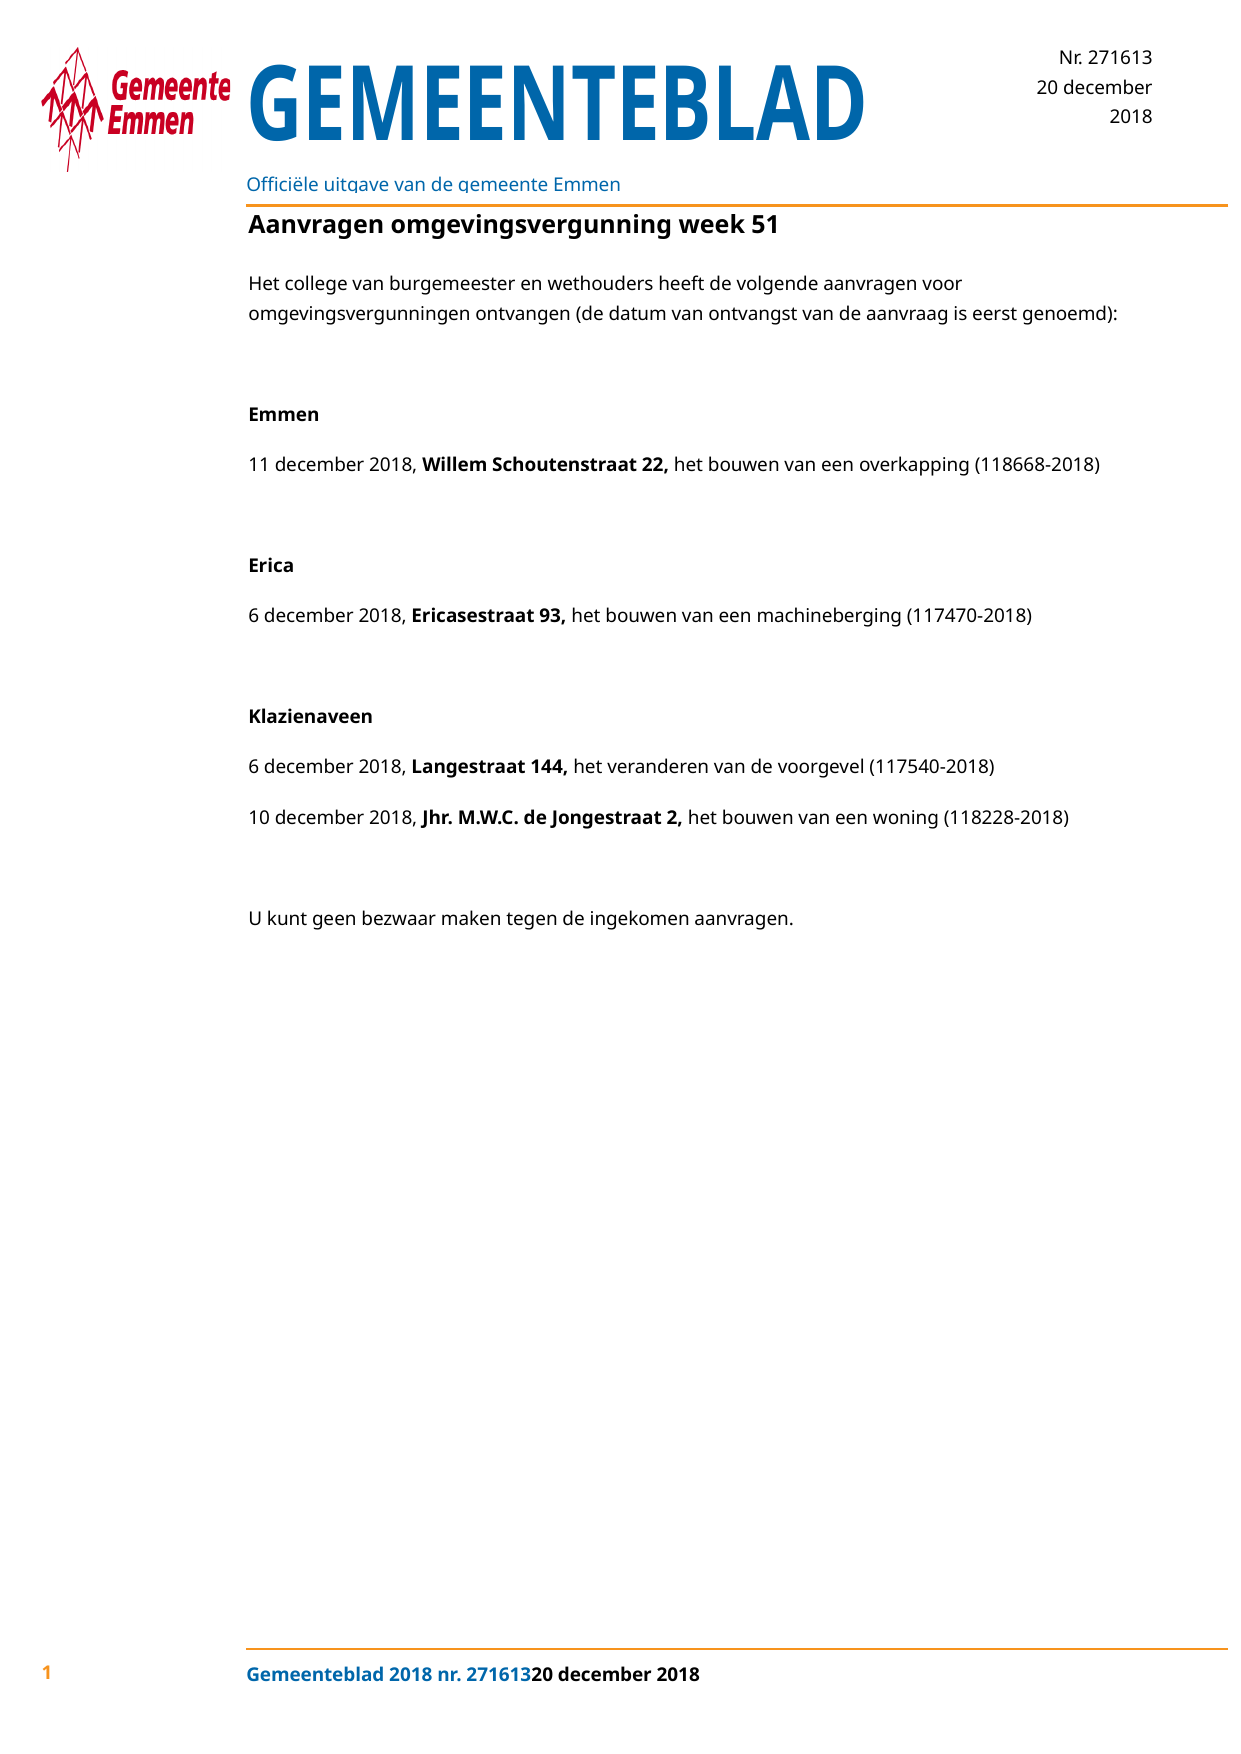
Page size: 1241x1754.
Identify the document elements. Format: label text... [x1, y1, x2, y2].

text Klazienaveen [248, 703, 1152, 729]
text 6 december 2018, Langestraat 144, het veranderen van de voorgevel (117540-2018) [248, 754, 1152, 779]
text 6 december 2018, Ericasestraat 93, het bouwen van een machineberging (117470-2018) [248, 602, 1152, 628]
text U kunt geen bezwaar maken tegen de ingekomen aanvragen. [248, 905, 1152, 931]
picture [41, 47, 231, 172]
text Erica [248, 552, 1152, 578]
text Het college van burgemeester en wethouders heeft de volgende aanvragen voor omgevingsvergunningen ontvangen (de datum van ontvangst van de aanvraag is eerst genoemd): [248, 270, 1152, 326]
text 11 december 2018, Willem Schoutenstraat 22, het bouwen van een overkapping (118668-2018) [248, 451, 1152, 477]
text Aanvragen omgevingsvergunning week 51 [248, 207, 1152, 241]
text Emmen [248, 401, 1152, 426]
text 10 december 2018, Jhr. M.W.C. de Jongestraat 2, het bouwen van een woning (118228-2018) [248, 804, 1152, 830]
